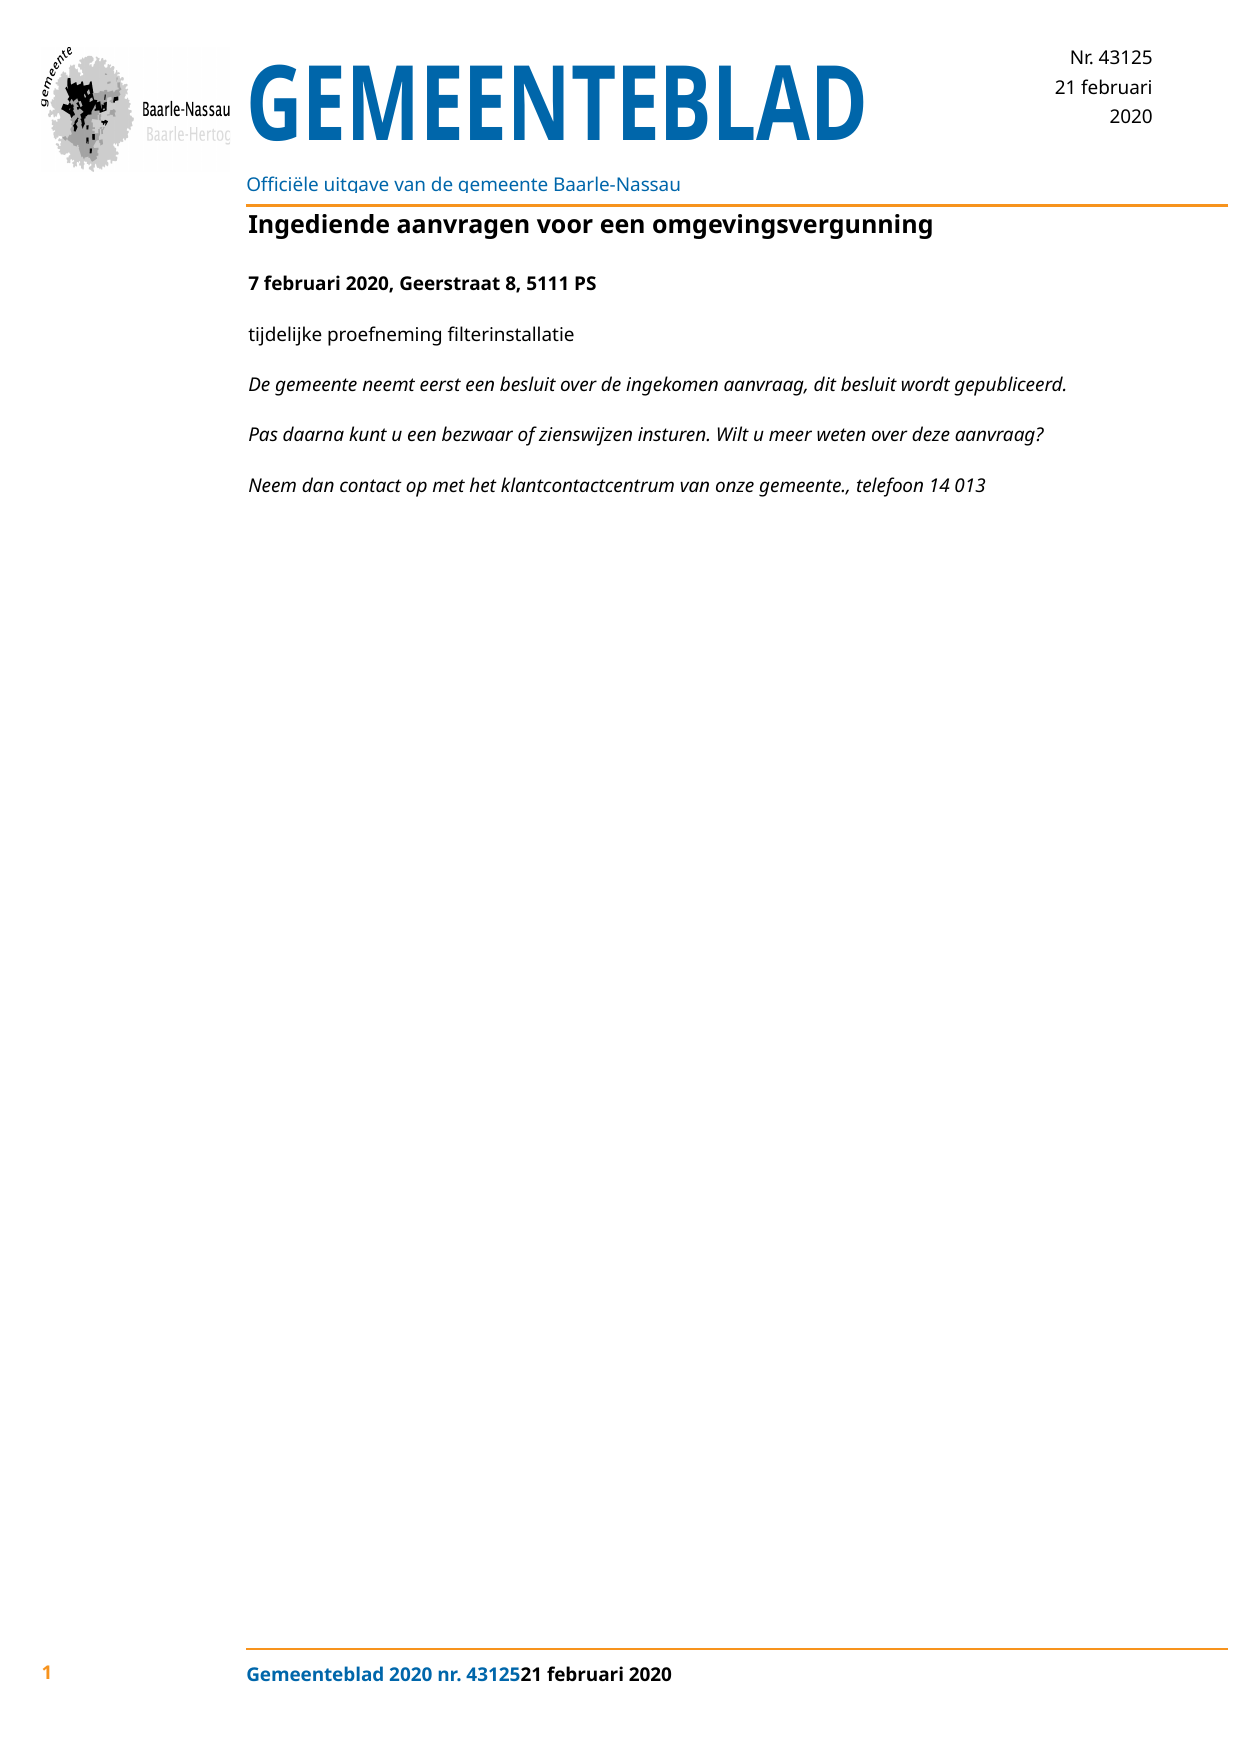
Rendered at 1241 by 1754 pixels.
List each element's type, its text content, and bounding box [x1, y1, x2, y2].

text Ingediende aanvragen voor een omgevingsvergunning [248, 207, 1152, 241]
text Pas daarna kunt u een bezwaar of zienswijzen insturen. Wilt u meer weten over deze aanvraag? [248, 422, 1152, 447]
text tijdelijke proefneming filterinstallatie [248, 321, 1152, 346]
text Neem dan contact op met het klantcontactcentrum van onze gemeente., telefoon 14 013 [248, 472, 1152, 498]
text De gemeente neemt eerst een besluit over de ingekomen aanvraag, dit besluit wordt gepubliceerd. [248, 371, 1152, 397]
text 7 februari 2020, Geerstraat 8, 5111 PS [248, 270, 1152, 296]
picture [41, 47, 231, 172]
